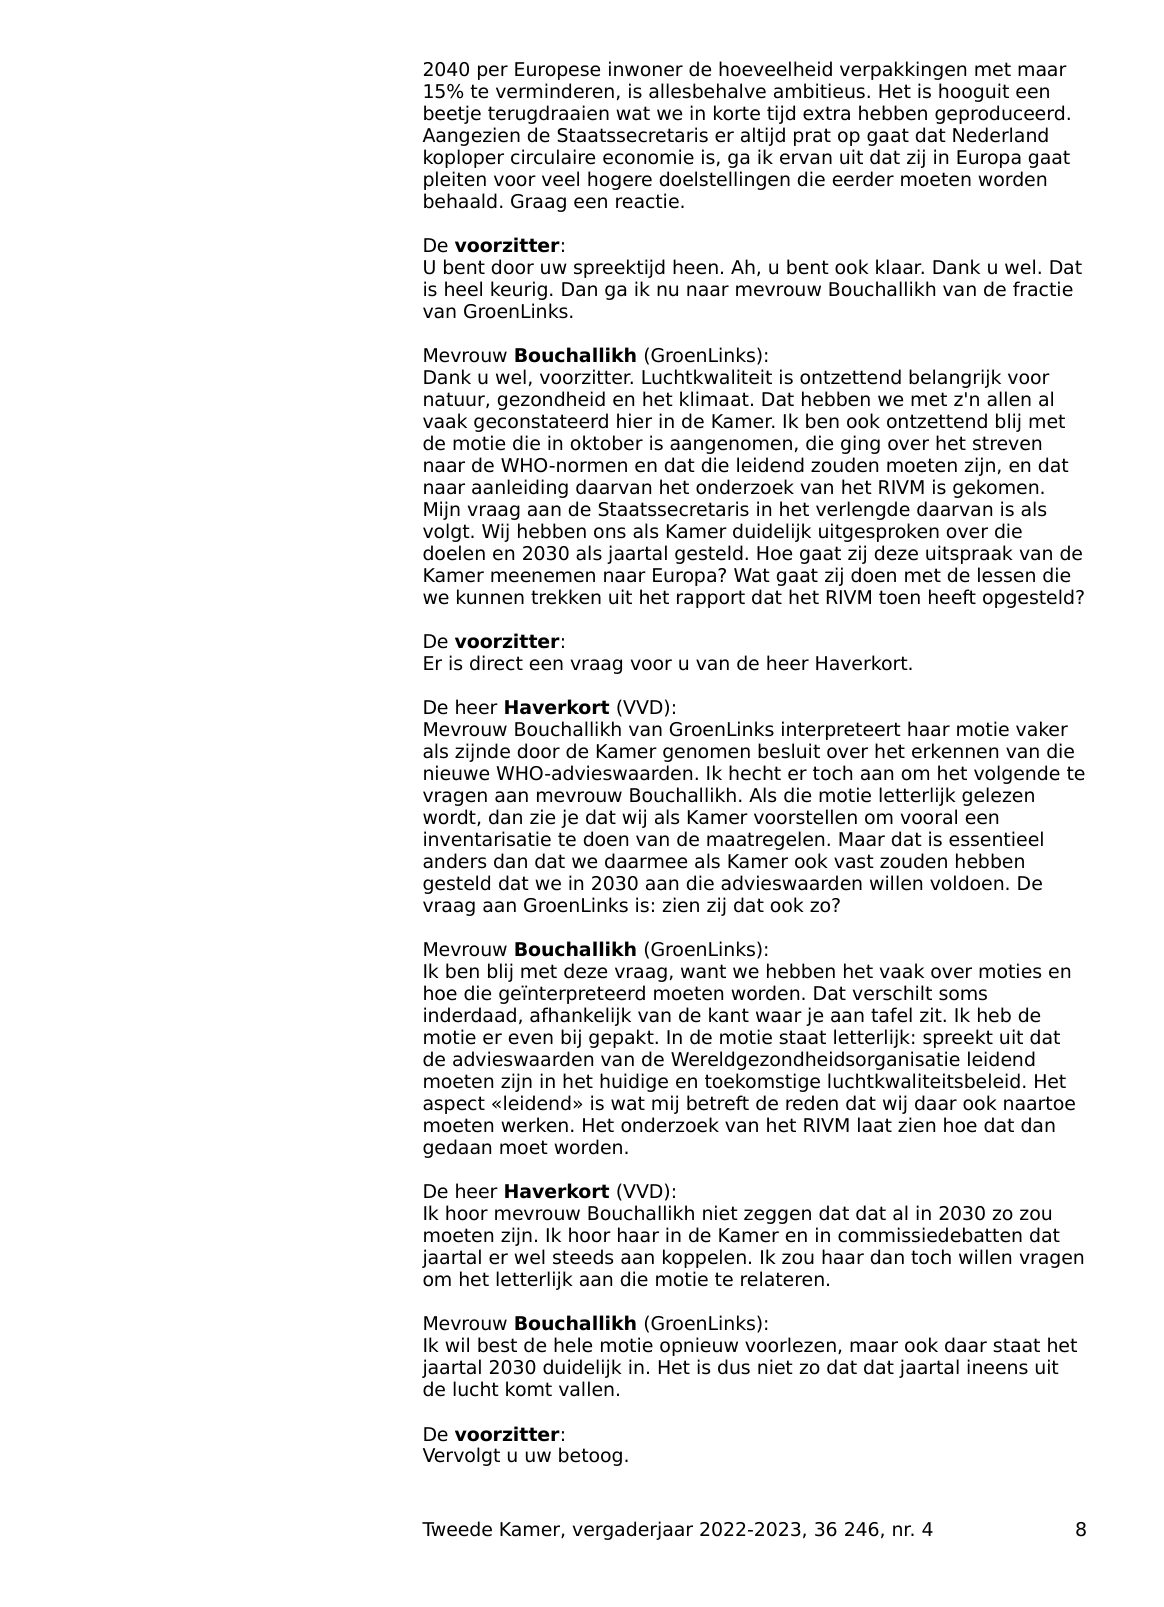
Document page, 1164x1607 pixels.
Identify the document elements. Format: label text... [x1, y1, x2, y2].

text Er is direct een vraag voor u van de heer Haverkort. [422, 653, 1087, 675]
text De heer Haverkort (VVD): [422, 1181, 1087, 1203]
text De voorzitter: [422, 235, 1087, 257]
text Mevrouw Bouchallikh (GroenLinks): [422, 939, 1087, 961]
text Dank u wel, voorzitter. Luchtkwaliteit is ontzettend belangrijk voor natuur, gezondheid en het klimaat. Dat hebben we met z'n allen al vaak geconstateerd hier in de Kamer. Ik ben ook ontzettend blij met de motie die in oktober is aangenomen, die ging over het streven naar de WHO-normen en dat die leidend zouden moeten zijn, en dat naar aanleiding daarvan het onderzoek van het RIVM is gekomen. Mijn vraag aan de Staatssecretaris in het verlengde daarvan is als volgt. Wij hebben ons als Kamer duidelijk uitgesproken over die doelen en 2030 als jaartal gesteld. Hoe gaat zij deze uitspraak van de Kamer meenemen naar Europa? Wat gaat zij doen met de lessen die we kunnen trekken uit het rapport dat het RIVM toen heeft opgesteld? [422, 367, 1087, 609]
text Vervolgt u uw betoog. [422, 1445, 1087, 1467]
text Mevrouw Bouchallikh van GroenLinks interpreteert haar motie vaker als zijnde door de Kamer genomen besluit over het erkennen van die nieuwe WHO-advieswaarden. Ik hecht er toch aan om het volgende te vragen aan mevrouw Bouchallikh. Als die motie letterlijk gelezen wordt, dan zie je dat wij als Kamer voorstellen om vooral een inventarisatie te doen van de maatregelen. Maar dat is essentieel anders dan dat we daarmee als Kamer ook vast zouden hebben gesteld dat we in 2030 aan die advieswaarden willen voldoen. De vraag aan GroenLinks is: zien zij dat ook zo? [422, 719, 1087, 917]
text U bent door uw spreektijd heen. Ah, u bent ook klaar. Dank u wel. Dat is heel keurig. Dan ga ik nu naar mevrouw Bouchallikh van de fractie van GroenLinks. [422, 257, 1087, 323]
text Ik hoor mevrouw Bouchallikh niet zeggen dat dat al in 2030 zo zou moeten zijn. Ik hoor haar in de Kamer en in commissiedebatten dat jaartal er wel steeds aan koppelen. Ik zou haar dan toch willen vragen om het letterlijk aan die motie te relateren. [422, 1203, 1087, 1291]
text 2040 per Europese inwoner de hoeveelheid verpakkingen met maar 15% te verminderen, is allesbehalve ambitieus. Het is hooguit een beetje terugdraaien wat we in korte tijd extra hebben geproduceerd. Aangezien de Staatssecretaris er altijd prat op gaat dat Nederland koploper circulaire economie is, ga ik ervan uit dat zij in Europa gaat pleiten voor veel hogere doelstellingen die eerder moeten worden behaald. Graag een reactie. [422, 59, 1087, 213]
text Mevrouw Bouchallikh (GroenLinks): [422, 1313, 1087, 1335]
text De voorzitter: [422, 1423, 1087, 1445]
text De heer Haverkort (VVD): [422, 697, 1087, 719]
text Ik ben blij met deze vraag, want we hebben het vaak over moties en hoe die geïnterpreteerd moeten worden. Dat verschilt soms inderdaad, afhankelijk van de kant waar je aan tafel zit. Ik heb de motie er even bij gepakt. In de motie staat letterlijk: spreekt uit dat de advieswaarden van de Wereldgezondheidsorganisatie leidend moeten zijn in het huidige en toekomstige luchtkwaliteitsbeleid. Het aspect «leidend» is wat mij betreft de reden dat wij daar ook naartoe moeten werken. Het onderzoek van het RIVM laat zien hoe dat dan gedaan moet worden. [422, 961, 1087, 1159]
text De voorzitter: [422, 631, 1087, 653]
text Mevrouw Bouchallikh (GroenLinks): [422, 345, 1087, 367]
text Ik wil best de hele motie opnieuw voorlezen, maar ook daar staat het jaartal 2030 duidelijk in. Het is dus niet zo dat dat jaartal ineens uit de lucht komt vallen. [422, 1335, 1087, 1401]
